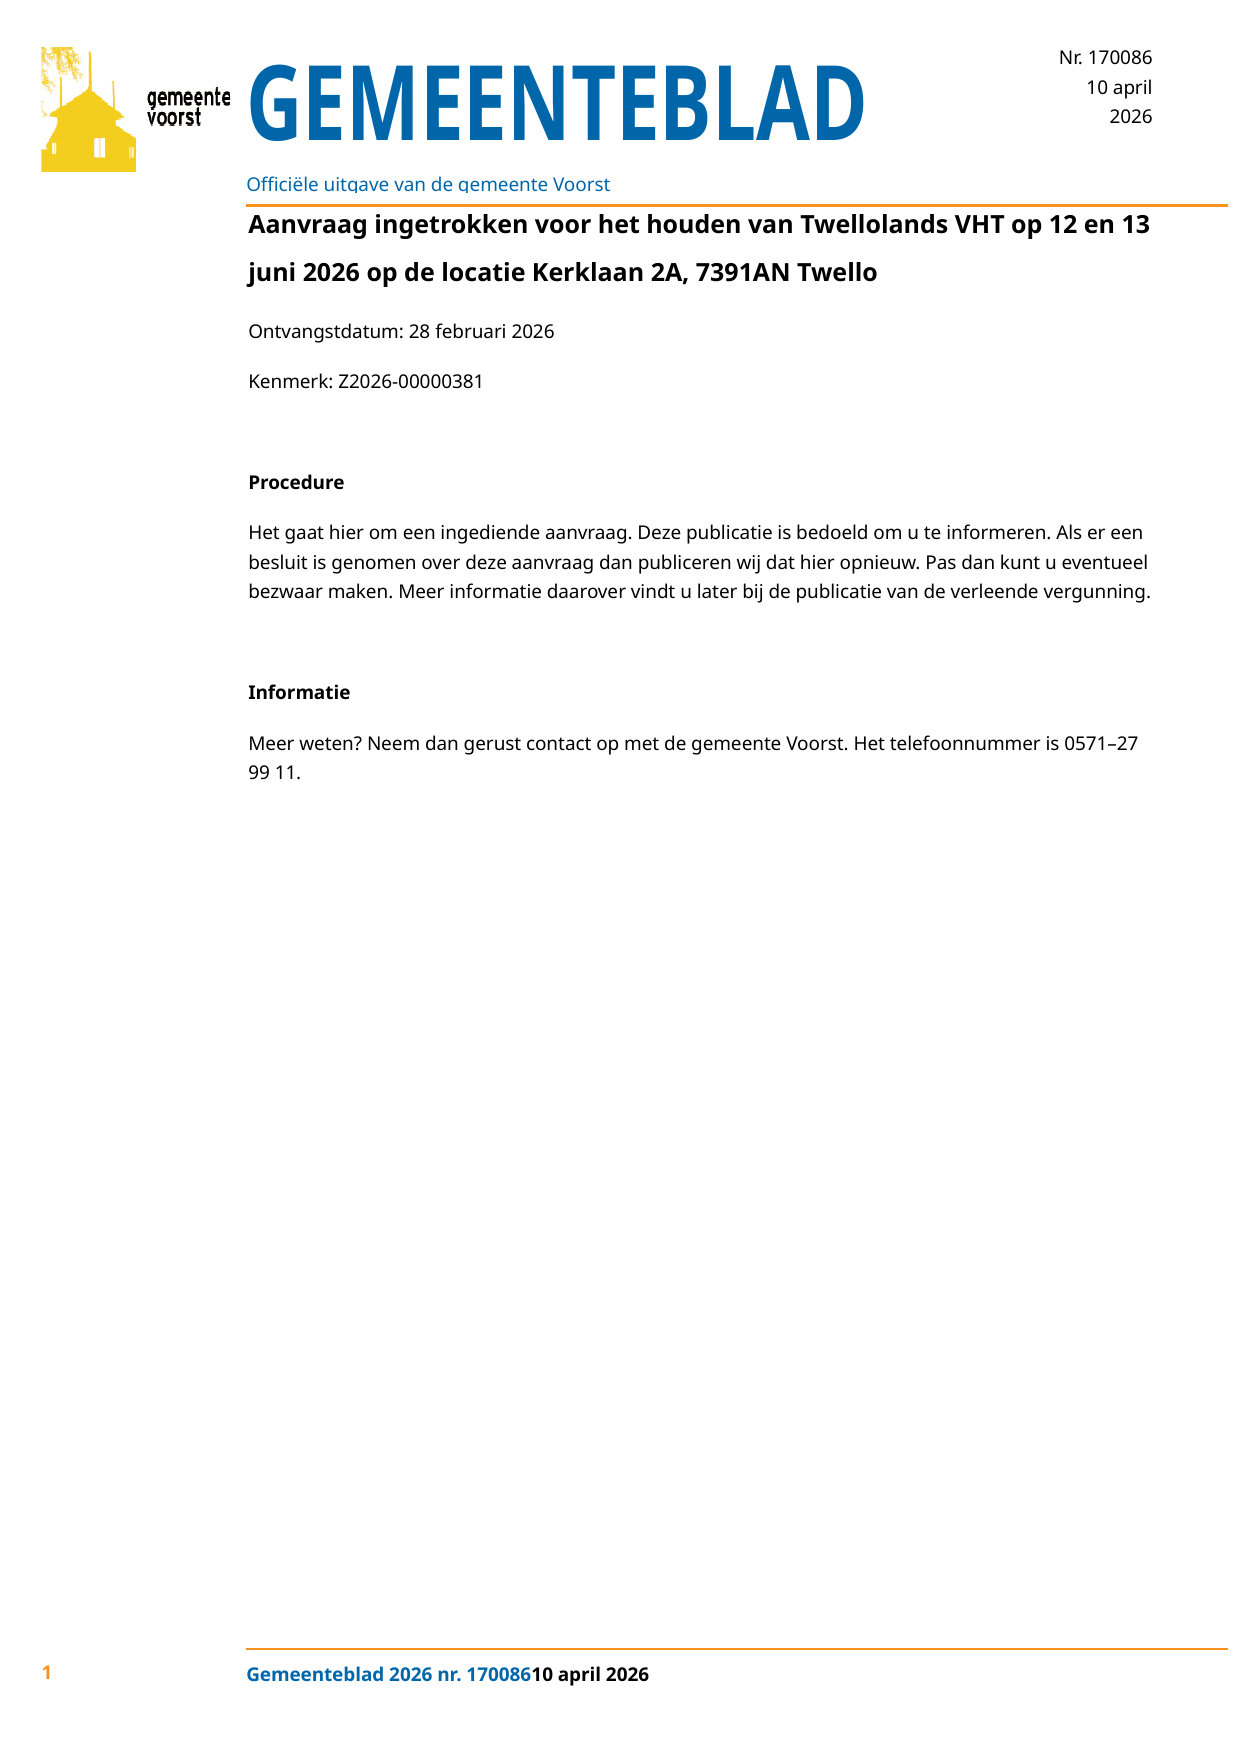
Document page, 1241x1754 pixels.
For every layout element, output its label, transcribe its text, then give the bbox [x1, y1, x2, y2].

text Informatie [248, 679, 1152, 705]
text Kenmerk: Z2026-00000381 [248, 368, 1152, 394]
text Het gaat hier om een ingediende aanvraag. Deze publicatie is bedoeld om u te informeren. Als er een besluit is genomen over deze aanvraag dan publiceren wij dat hier opnieuw. Pas dan kunt u eventueel bezwaar maken. Meer informatie daarover vindt u later bij de publicatie van de verleende vergunning. [248, 519, 1152, 604]
text Aanvraag ingetrokken voor het houden van Twellolands VHT op 12 en 13 juni 2026 op de locatie Kerklaan 2A, 7391AN Twello [248, 207, 1152, 288]
text Meer weten? Neem dan gerust contact op met de gemeente Voorst. Het telefoonnummer is 0571–27 99 11. [248, 730, 1152, 785]
picture [41, 47, 231, 172]
text Ontvangstdatum: 28 februari 2026 [248, 318, 1152, 344]
text Procedure [248, 469, 1152, 495]
